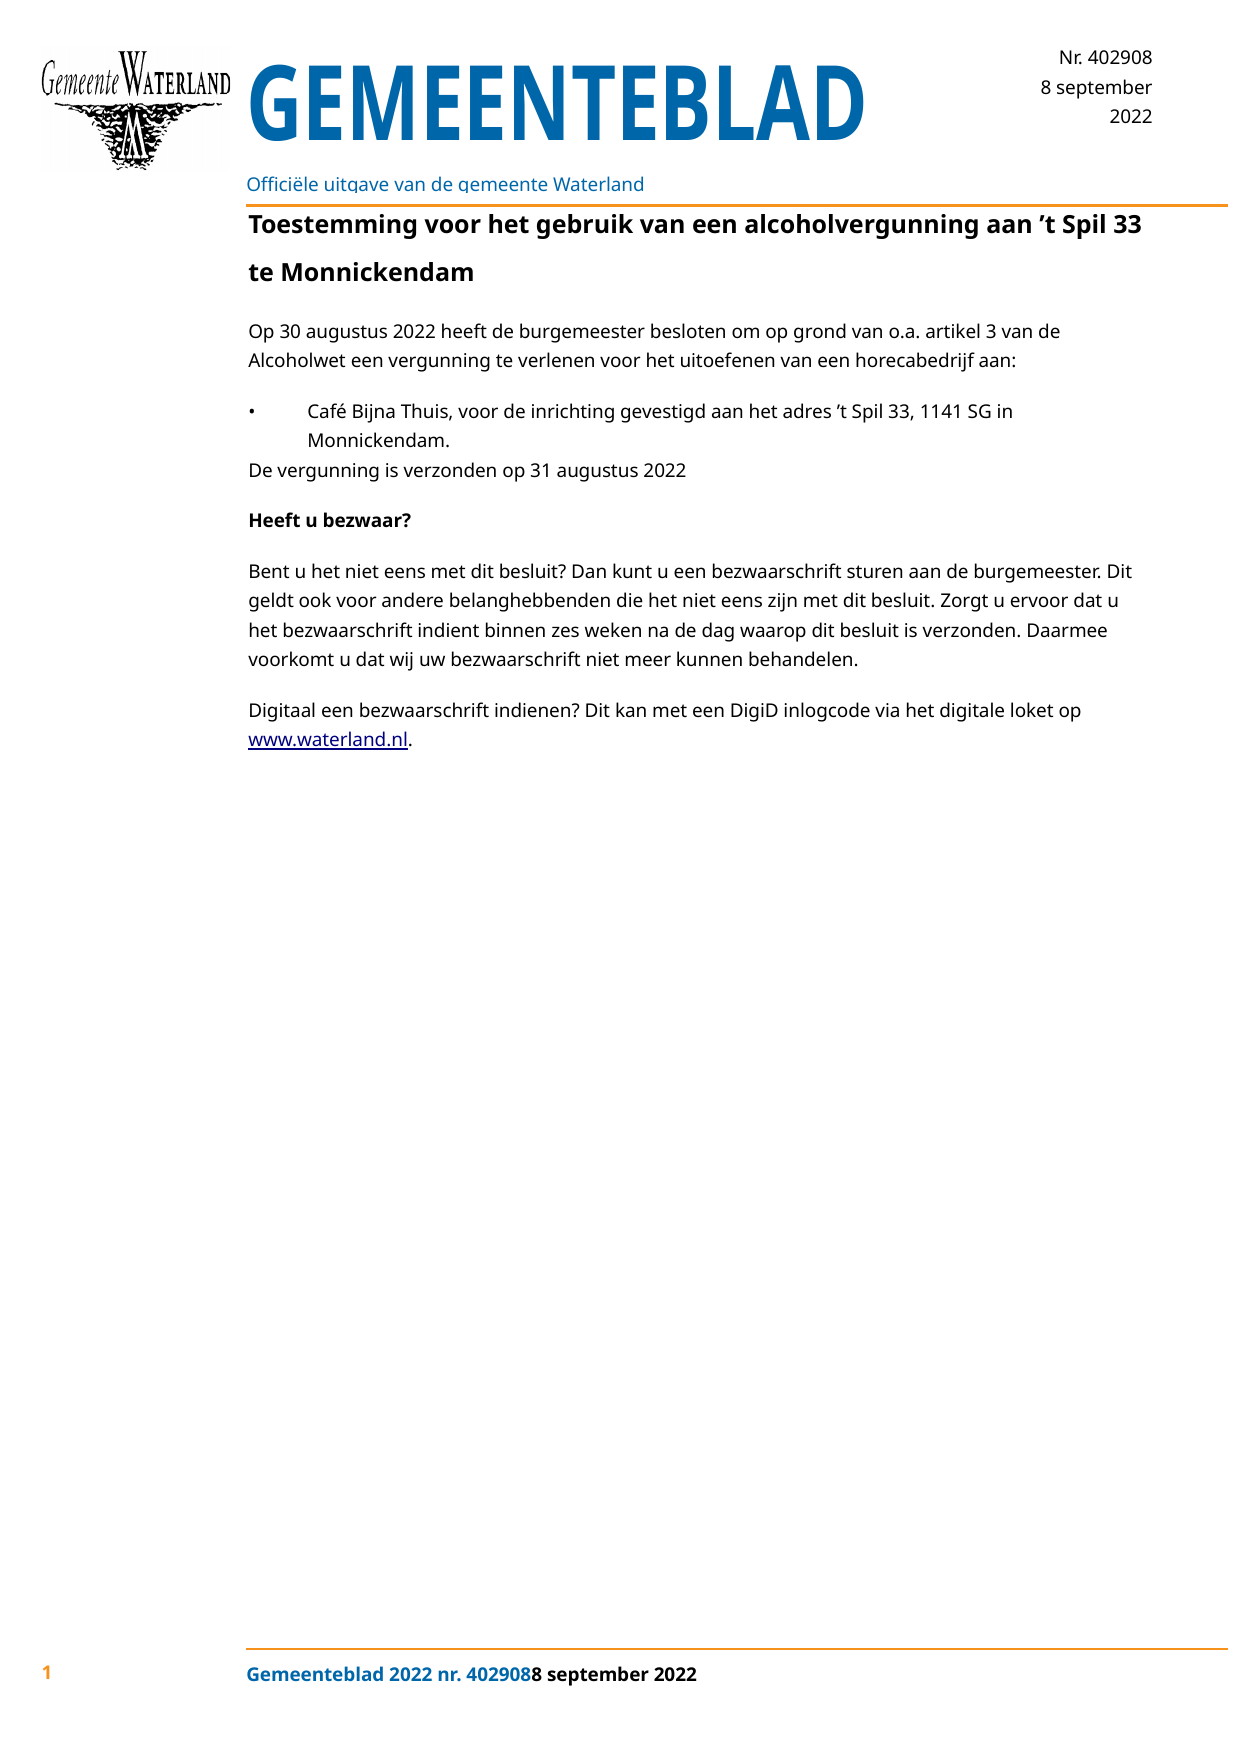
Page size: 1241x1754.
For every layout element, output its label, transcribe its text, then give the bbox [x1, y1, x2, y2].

text Bent u het niet eens met dit besluit? Dan kunt u een bezwaarschrift sturen aan de burgemeester. Dit geldt ook voor andere belanghebbenden die het niet eens zijn met dit besluit. Zorgt u ervoor dat u het bezwaarschrift indient binnen zes weken na de dag waarop dit besluit is verzonden. Daarmee voorkomt u dat wij uw bezwaarschrift niet meer kunnen behandelen. [248, 558, 1152, 672]
text De vergunning is verzonden op 31 augustus 2022 [248, 457, 1152, 483]
list Café Bijna Thuis, voor de inrichting gevestigd aan het adres ’t Spil 33, 1141 SG in Monnickendam. [248, 398, 1152, 453]
picture [41, 47, 231, 172]
text Toestemming voor het gebruik van een alcoholvergunning aan ’t Spil 33 te Monnickendam [248, 207, 1152, 288]
text Op 30 augustus 2022 heeft de burgemeester besloten om op grond van o.a. artikel 3 van de Alcoholwet een vergunning te verlenen voor het uitoefenen van een horecabedrijf aan: [248, 318, 1152, 373]
text Digitaal een bezwaarschrift indienen? Dit kan met een DigiD inlogcode via het digitale loket op www.waterland.nl. [248, 697, 1152, 752]
text Heeft u bezwaar? [248, 507, 1152, 533]
